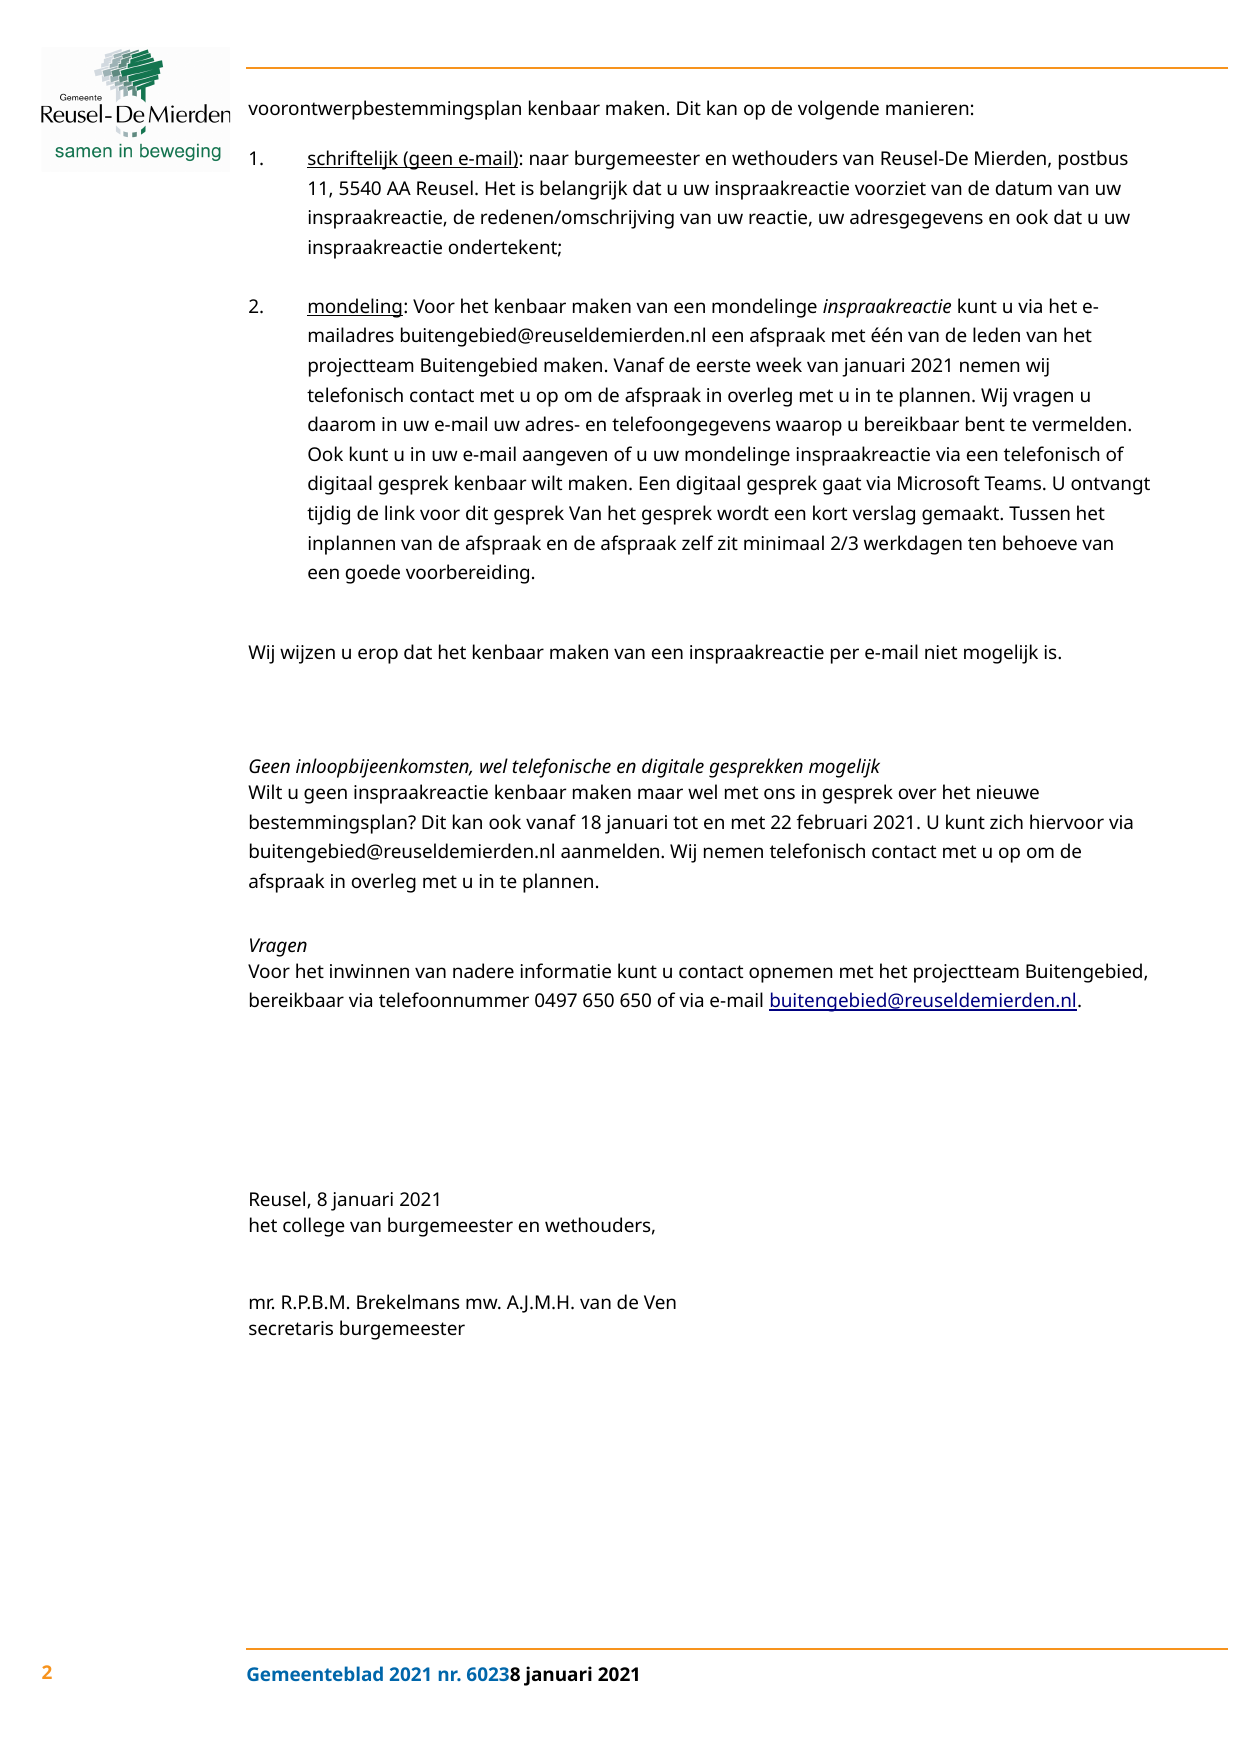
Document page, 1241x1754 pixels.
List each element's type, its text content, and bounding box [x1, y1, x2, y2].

text Geen inloopbijeenkomsten, wel telefonische en digitale gesprekken mogelijk [248, 754, 1152, 779]
text Wij wijzen u erop dat het kenbaar maken van een inspraakreactie per e-mail niet mogelijk is. [248, 639, 1152, 665]
text secretaris burgemeester [248, 1315, 1152, 1341]
text Voor het inwinnen van nadere informatie kunt u contact opnemen met het projectteam Buitengebied, bereikbaar via telefoonnummer 0497 650 650 of via e-mail buitengebied@reuseldemierden.nl. [248, 958, 1152, 1013]
text Reusel, 8 januari 2021 [248, 1187, 1152, 1212]
text mr. R.P.B.M. Brekelmans mw. A.J.M.H. van de Ven [248, 1289, 1152, 1315]
text het college van burgemeester en wethouders, [248, 1212, 1152, 1238]
list mondeling: Voor het kenbaar maken van een mondelinge inspraakreactie kunt u via het e-mailadres buitengebied@reuseldemierden.nl een afspraak met één van de leden van het projectteam Buitengebied maken. Vanaf de eerste week van januari 2021 nemen wij telefonisch contact met u op om de afspraak in overleg met u in te plannen. Wij vragen u daarom in uw e-mail uw adres- en telefoongegevens waarop u bereikbaar bent te vermelden. Ook kunt u in uw e-mail aangeven of u uw mondelinge inspraakreactie via een telefonisch of digitaal gesprek kenbaar wilt maken. Een digitaal gesprek gaat via Microsoft Teams. U ontvangt tijdig de link voor dit gesprek Van het gesprek wordt een kort verslag gemaakt. Tussen het inplannen van de afspraak en de afspraak zelf zit minimaal 2/3 werkdagen ten behoeve van een goede voorbereiding. [248, 293, 1152, 585]
picture [41, 47, 231, 172]
text Wilt u geen inspraakreactie kenbaar maken maar wel met ons in gesprek over het nieuwe bestemmingsplan? Dit kan ook vanaf 18 januari tot en met 22 februari 2021. U kunt zich hiervoor via buitengebied@reuseldemierden.nl aanmelden. Wij nemen telefonisch contact met u op om de afspraak in overleg met u in te plannen. [248, 779, 1152, 894]
text voorontwerpbestemmingsplan kenbaar maken. Dit kan op de volgende manieren: [248, 95, 1152, 121]
list schriftelijk (geen e-mail): naar burgemeester en wethouders van Reusel-De Mierden, postbus 11, 5540 AA Reusel. Het is belangrijk dat u uw inspraakreactie voorziet van de datum van uw inspraakreactie, de redenen/omschrijving van uw reactie, uw adresgegevens en ook dat u uw inspraakreactie ondertekent; [248, 145, 1152, 260]
text Vragen [248, 932, 1152, 958]
